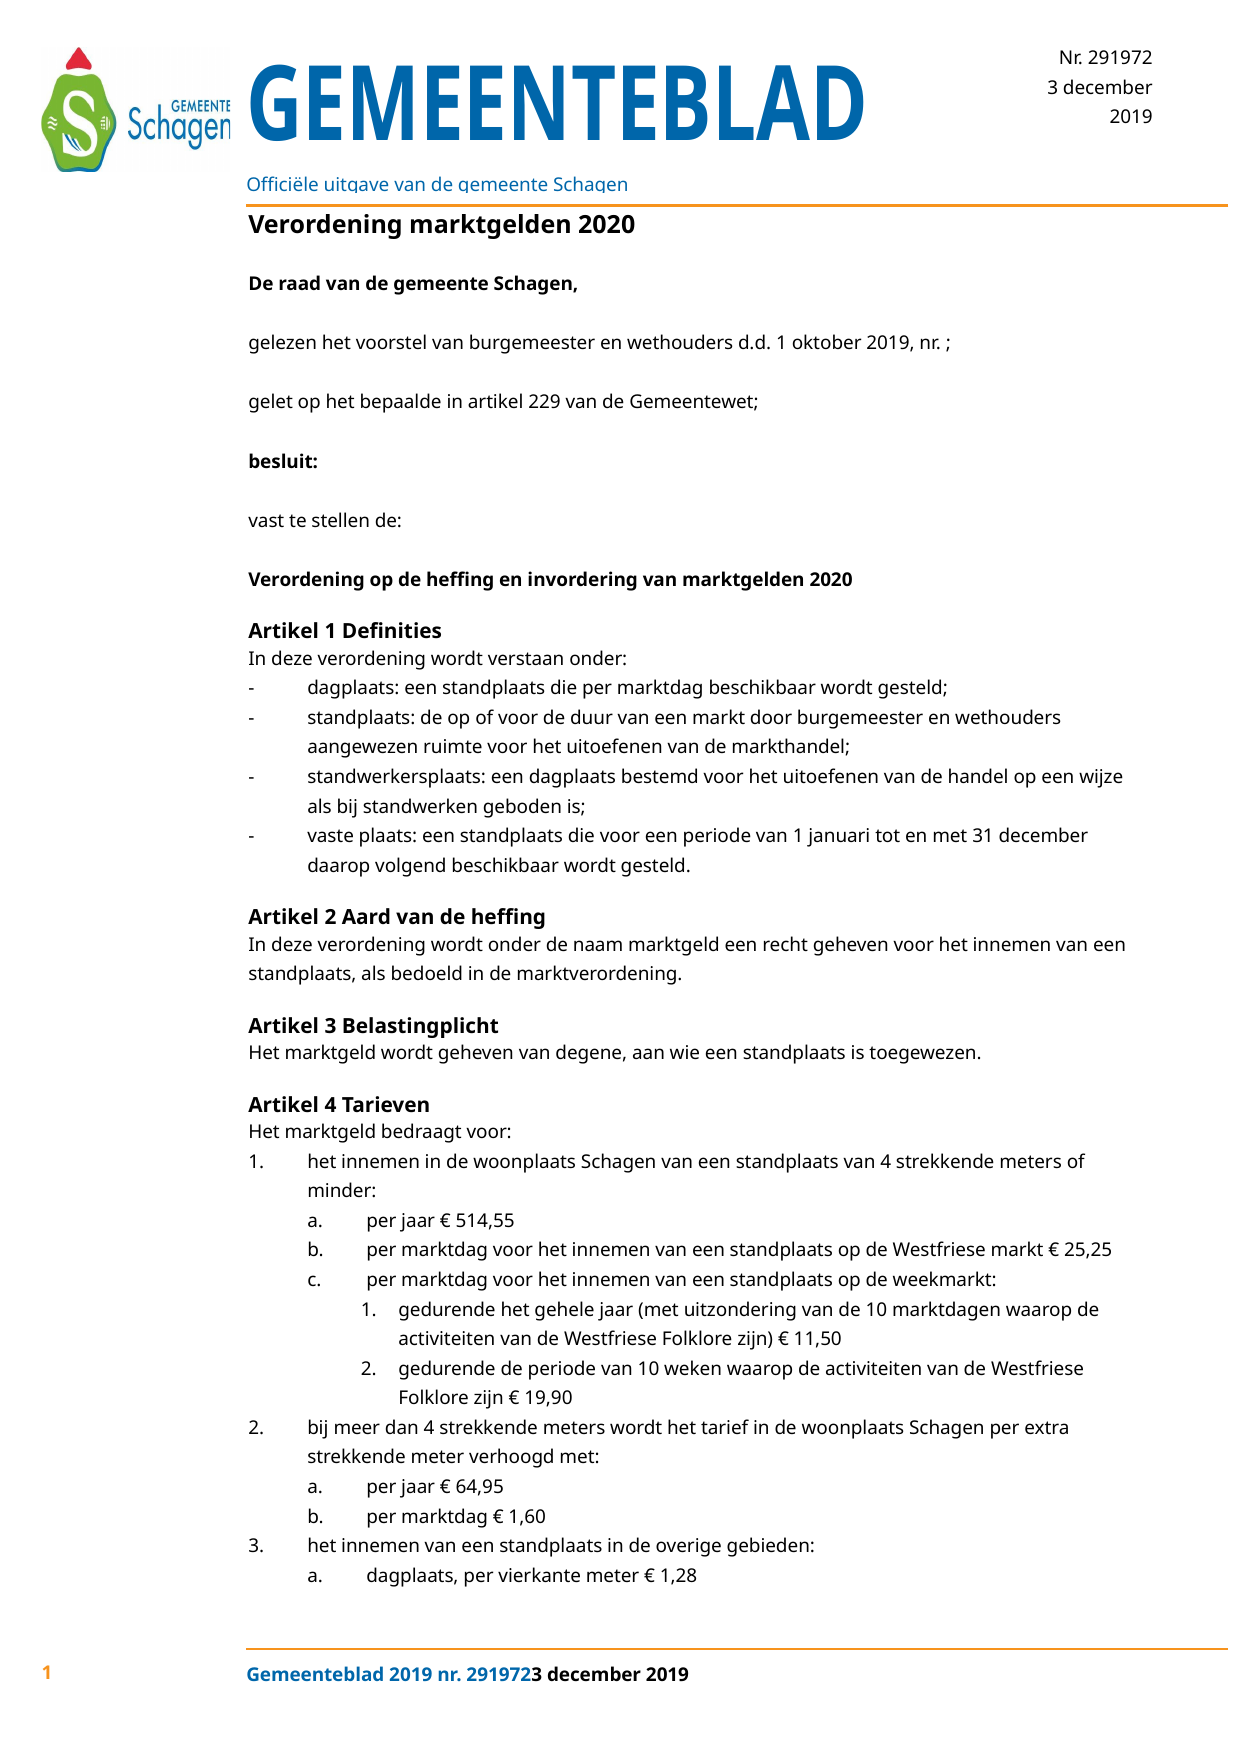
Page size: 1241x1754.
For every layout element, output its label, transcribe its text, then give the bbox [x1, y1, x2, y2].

text Verordening op de heffing en invordering van marktgelden 2020 [248, 566, 1152, 592]
text vast te stellen de: [248, 507, 1152, 533]
text Artikel 2 Aard van de heffing [248, 902, 1152, 931]
list gedurende de periode van 10 weken waarop de activiteiten van de Westfriese Folklore zijn € 19,90 [361, 1355, 1152, 1410]
text besluit: [248, 448, 1152, 473]
text In deze verordening wordt onder de naam marktgeld een recht geheven voor het innemen van een standplaats, als bedoeld in de marktverordening. [248, 931, 1152, 986]
list standplaats: de op of voor de duur van een markt door burgemeester en wethouders aangewezen ruimte voor het uitoefenen van de markthandel; [248, 704, 1152, 759]
text gelet op het bepaalde in artikel 229 van de Gemeentewet; [248, 389, 1152, 414]
list dagplaats: een standplaats die per marktdag beschikbaar wordt gesteld; [248, 674, 1152, 700]
list het innemen van een standplaats in de overige gebieden: [248, 1532, 1152, 1558]
text Artikel 1 Definities [248, 617, 1152, 645]
list per marktdag € 1,60 [307, 1503, 1152, 1528]
text Artikel 4 Tarieven [248, 1090, 1152, 1118]
text Het marktgeld bedraagt voor: [248, 1118, 1152, 1144]
text Het marktgeld wordt geheven van degene, aan wie een standplaats is toegewezen. [248, 1039, 1152, 1065]
text gelezen het voorstel van burgemeester en wethouders d.d. 1 oktober 2019, nr. ; [248, 329, 1152, 355]
text Verordening marktgelden 2020 [248, 207, 1152, 241]
list dagplaats, per vierkante meter € 1,28 [307, 1562, 1152, 1588]
list per marktdag voor het innemen van een standplaats op de weekmarkt: [307, 1266, 1152, 1292]
list vaste plaats: een standplaats die voor een periode van 1 januari tot en met 31 december daarop volgend beschikbaar wordt gesteld. [248, 822, 1152, 878]
text Artikel 3 Belastingplicht [248, 1011, 1152, 1039]
list per jaar € 64,95 [307, 1473, 1152, 1499]
list standwerkersplaats: een dagplaats bestemd voor het uitoefenen van de handel op een wijze als bij standwerken geboden is; [248, 763, 1152, 819]
list bij meer dan 4 strekkende meters wordt het tarief in de woonplaats Schagen per extra strekkende meter verhoogd met: [248, 1414, 1152, 1469]
list per marktdag voor het innemen van een standplaats op de Westfriese markt € 25,25 [307, 1237, 1152, 1262]
picture [41, 47, 231, 172]
list per jaar € 514,55 [307, 1207, 1152, 1233]
list het innemen in de woonplaats Schagen van een standplaats van 4 strekkende meters of minder: [248, 1148, 1152, 1203]
text De raad van de gemeente Schagen, [248, 270, 1152, 296]
text In deze verordening wordt verstaan onder: [248, 645, 1152, 671]
list gedurende het gehele jaar (met uitzondering van de 10 marktdagen waarop de activiteiten van de Westfriese Folklore zijn) € 11,50 [361, 1296, 1152, 1351]
